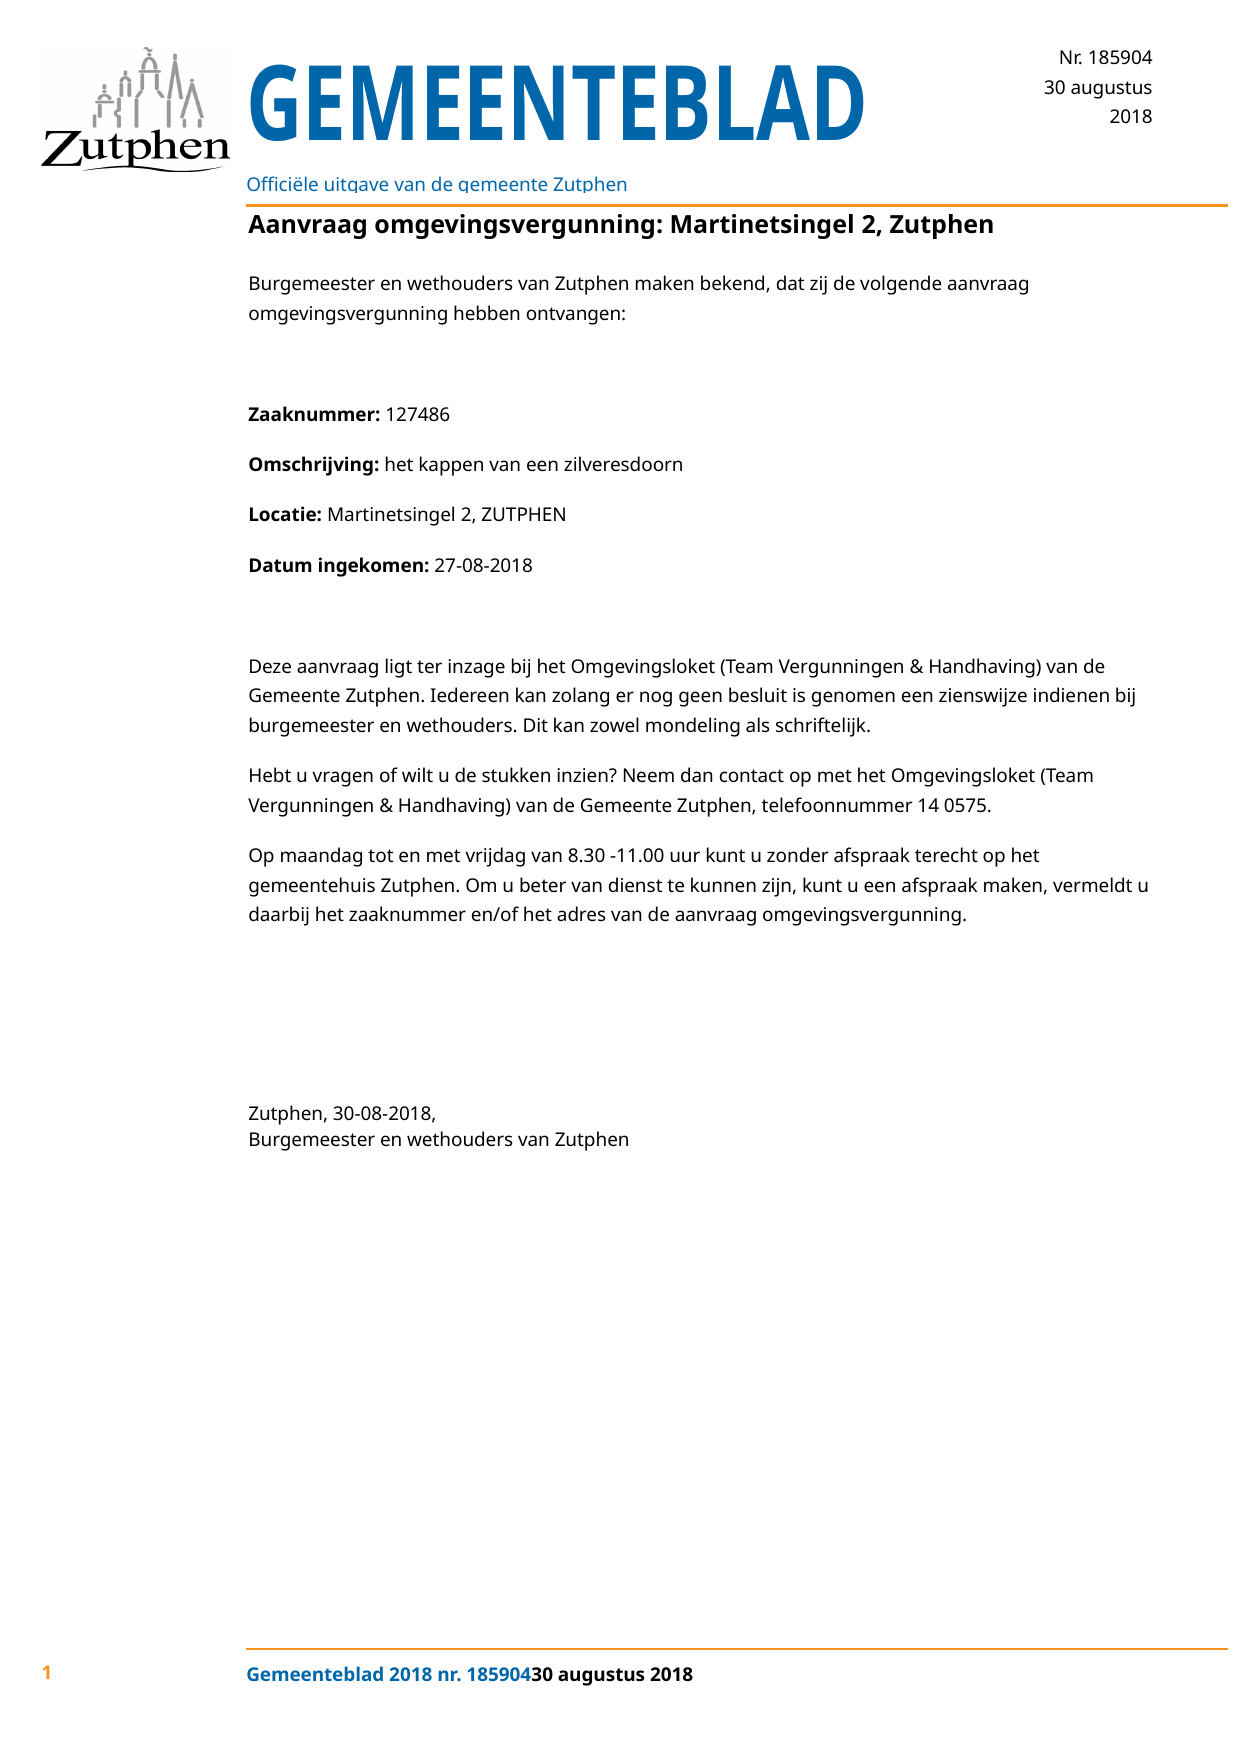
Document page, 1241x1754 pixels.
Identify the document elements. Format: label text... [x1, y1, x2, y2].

text Omschrijving: het kappen van een zilveresdoorn [248, 451, 1152, 477]
text Hebt u vragen of wilt u de stukken inzien? Neem dan contact op met het Omgevingsloket (Team Vergunningen & Handhaving) van de Gemeente Zutphen, telefoonnummer 14 0575. [248, 762, 1152, 818]
text Burgemeester en wethouders van Zutphen maken bekend, dat zij de volgende aanvraag omgevingsvergunning hebben ontvangen: [248, 270, 1152, 326]
text Zutphen, 30-08-2018, [248, 1101, 1152, 1126]
text Datum ingekomen: 27-08-2018 [248, 552, 1152, 578]
text Deze aanvraag ligt ter inzage bij het Omgevingsloket (Team Vergunningen & Handhaving) van de Gemeente Zutphen. Iedereen kan zolang er nog geen besluit is genomen een zienswijze indienen bij burgemeester en wethouders. Dit kan zowel mondeling als schriftelijk. [248, 653, 1152, 738]
text Aanvraag omgevingsvergunning: Martinetsingel 2, Zutphen [248, 207, 1152, 241]
text Zaaknummer: 127486 [248, 401, 1152, 426]
text Op maandag tot en met vrijdag van 8.30 -11.00 uur kunt u zonder afspraak terecht op het gemeentehuis Zutphen. Om u beter van dienst te kunnen zijn, kunt u een afspraak maken, vermeldt u daarbij het zaaknummer en/of het adres van de aanvraag omgevingsvergunning. [248, 842, 1152, 927]
picture [41, 47, 231, 172]
text Burgemeester en wethouders van Zutphen [248, 1126, 1152, 1152]
text Locatie: Martinetsingel 2, ZUTPHEN [248, 502, 1152, 527]
